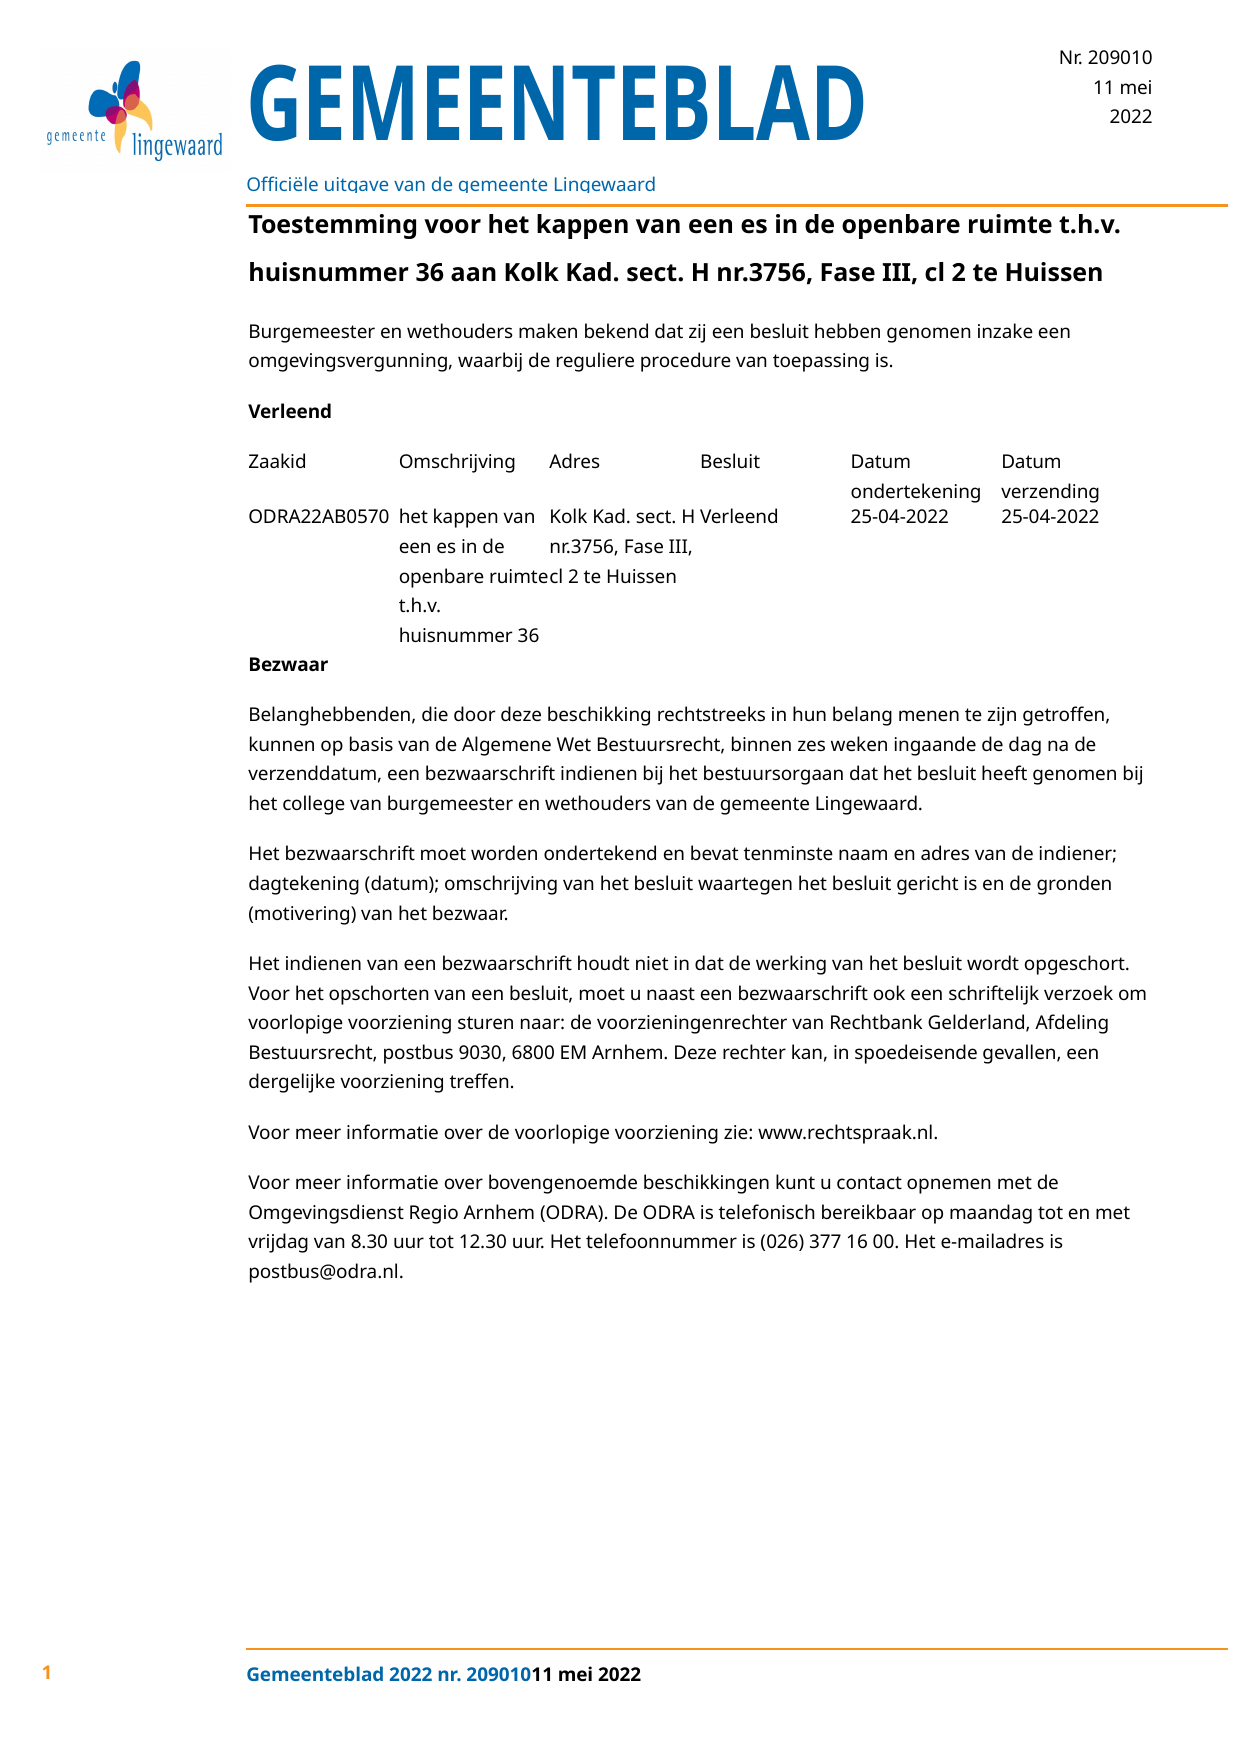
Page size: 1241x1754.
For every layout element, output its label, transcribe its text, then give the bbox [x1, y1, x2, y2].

text Bezwaar [248, 651, 1152, 677]
table_cell Verleend [700, 504, 850, 648]
text Het indienen van een bezwaarschrift houdt niet in dat de werking van het besluit wordt opgeschort. Voor het opschorten van een besluit, moet u naast een bezwaarschrift ook een schriftelijk verzoek om voorlopige voorziening sturen naar: de voorzieningenrechter van Rechtbank Gelderland, Afdeling Bestuursrecht, postbus 9030, 6800 EM Arnhem. Deze rechter kan, in spoedeisende gevallen, een dergelijke voorziening treffen. [248, 950, 1152, 1094]
table_cell 25-04-2022 [850, 504, 1001, 648]
table_header Omschrijving [399, 449, 549, 504]
text Verleend [248, 398, 1152, 424]
text Belanghebbenden, die door deze beschikking rechtstreeks in hun belang menen te zijn getroffen, kunnen op basis van de Algemene Wet Bestuursrecht, binnen zes weken ingaande de dag na de verzenddatum, een bezwaarschrift indienen bij het bestuursorgaan dat het besluit heeft genomen bij het college van burgemeester en wethouders van de gemeente Lingewaard. [248, 701, 1152, 816]
table_cell het kappen van een es in de openbare ruimte t.h.v. huisnummer 36 [399, 504, 549, 648]
table_cell ODRA22AB0570 [248, 504, 398, 648]
picture [41, 47, 231, 172]
table_header Zaakid [248, 449, 398, 504]
text Toestemming voor het kappen van een es in de openbare ruimte t.h.v. huisnummer 36 aan Kolk Kad. sect. H nr.3756, Fase III, cl 2 te Huissen [248, 207, 1152, 288]
text Het bezwaarschrift moet worden ondertekend en bevat tenminste naam en adres van de indiener; dagtekening (datum); omschrijving van het besluit waartegen het besluit gericht is en de gronden (motivering) van het bezwaar. [248, 841, 1152, 926]
text Burgemeester en wethouders maken bekend dat zij een besluit hebben genomen inzake een omgevingsvergunning, waarbij de reguliere procedure van toepassing is. [248, 318, 1152, 373]
table_header Adres [549, 449, 700, 504]
table_header Datum ondertekening [850, 449, 1001, 504]
table_header Datum verzending [1001, 449, 1152, 504]
text Voor meer informatie over bovengenoemde beschikkingen kunt u contact opnemen met de Omgevingsdienst Regio Arnhem (ODRA). De ODRA is telefonisch bereikbaar op maandag tot en met vrijdag van 8.30 uur tot 12.30 uur. Het telefoonnummer is (026) 377 16 00. Het e-mailadres is postbus@odra.nl. [248, 1169, 1152, 1284]
text Voor meer informatie over de voorlopige voorziening zie: www.rechtspraak.nl. [248, 1119, 1152, 1145]
table_cell 25-04-2022 [1001, 504, 1152, 648]
table_cell Kolk Kad. sect. H nr.3756, Fase III, cl 2 te Huissen [549, 504, 700, 648]
table_header Besluit [700, 449, 850, 504]
